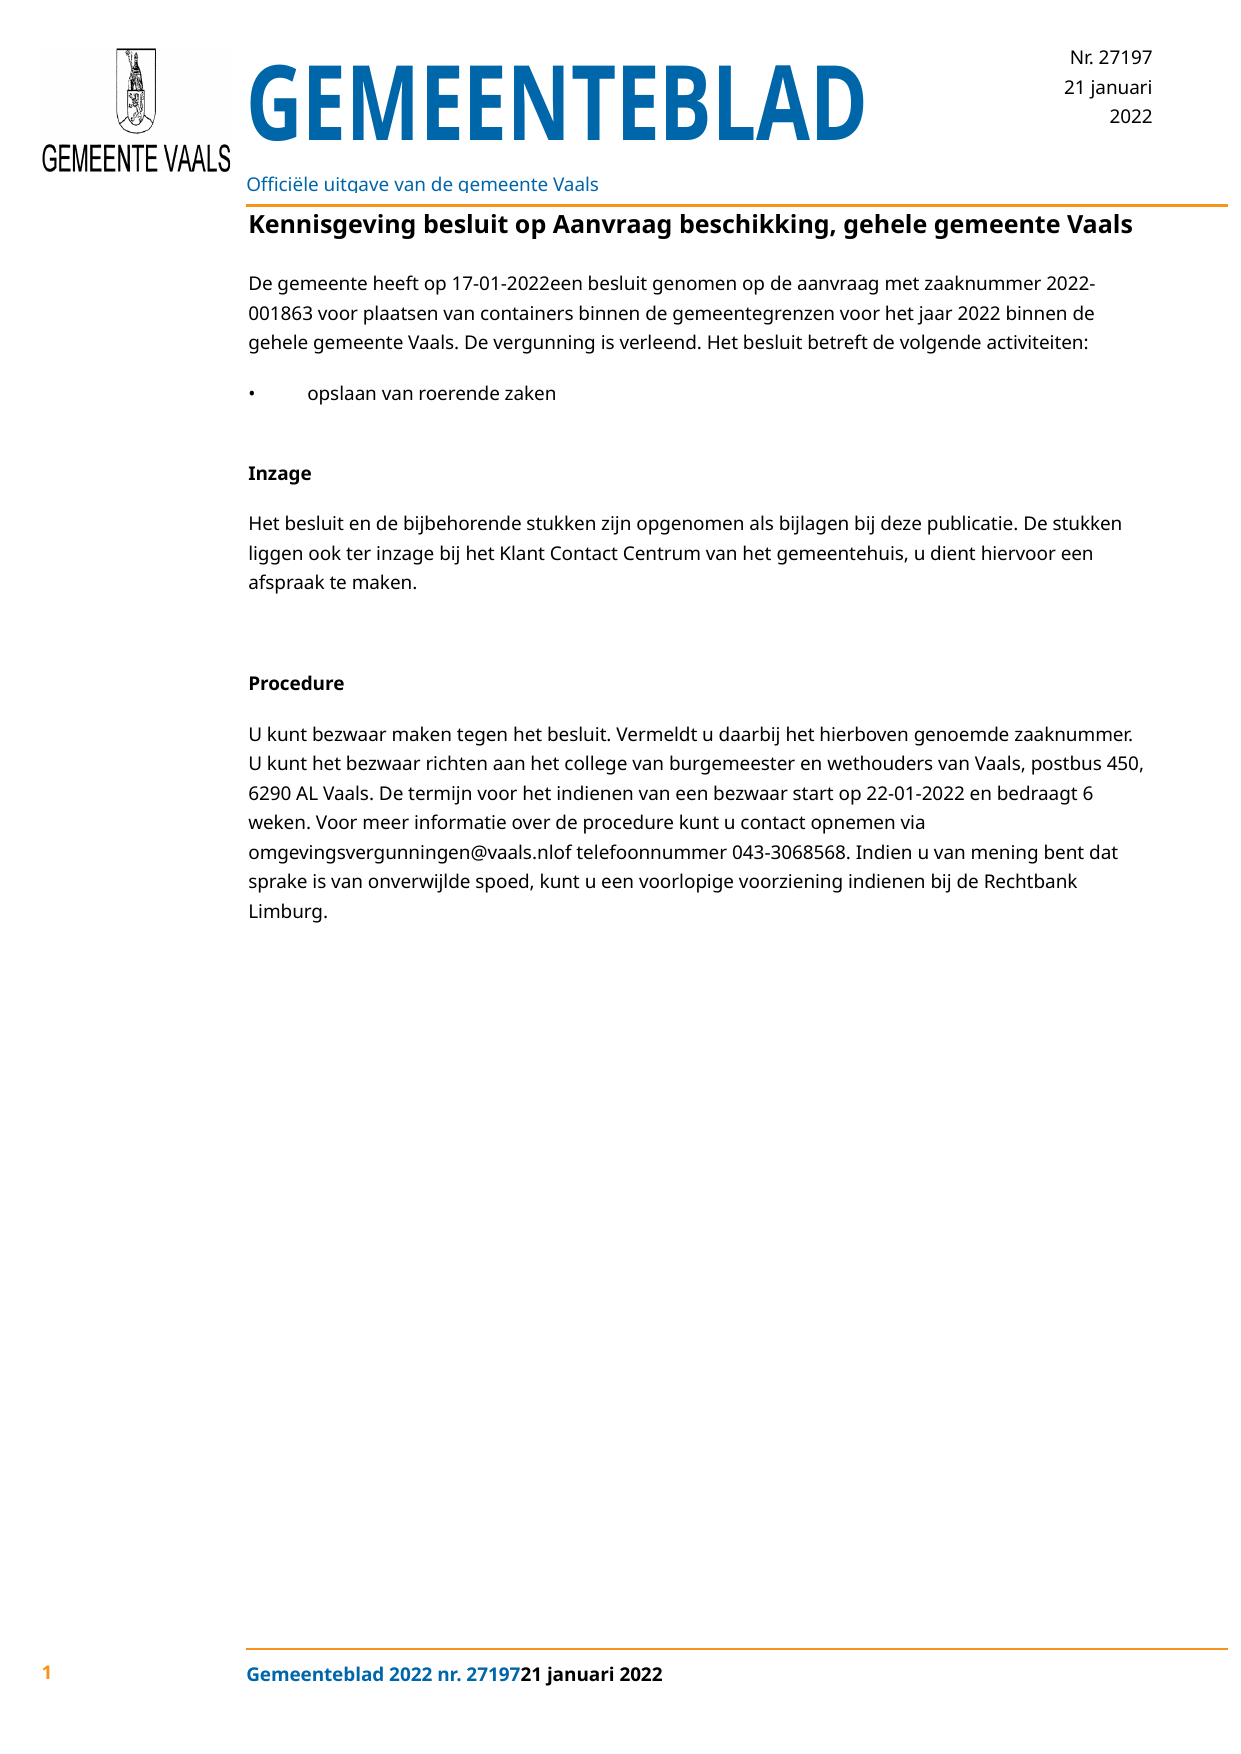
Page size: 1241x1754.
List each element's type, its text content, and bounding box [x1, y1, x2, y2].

list opslaan van roerende zaken [248, 380, 1152, 406]
text Het besluit en de bijbehorende stukken zijn opgenomen als bijlagen bij deze publicatie. De stukken liggen ook ter inzage bij het Klant Contact Centrum van het gemeentehuis, u dient hiervoor een afspraak te maken. [248, 510, 1152, 595]
text Kennisgeving besluit op Aanvraag beschikking, gehele gemeente Vaals [248, 207, 1152, 241]
text De gemeente heeft op 17-01-2022een besluit genomen op de aanvraag met zaaknummer 2022-001863 voor plaatsen van containers binnen de gemeentegrenzen voor het jaar 2022 binnen de gehele gemeente Vaals. De vergunning is verleend. Het besluit betreft de volgende activiteiten: [248, 270, 1152, 355]
text U kunt bezwaar maken tegen het besluit. Vermeldt u daarbij het hierboven genoemde zaaknummer. U kunt het bezwaar richten aan het college van burgemeester en wethouders van Vaals, postbus 450, 6290 AL Vaals. De termijn voor het indienen van een bezwaar start op 22-01-2022 en bedraagt 6 weken. Voor meer informatie over de procedure kunt u contact opnemen via omgevingsvergunningen@vaals.nlof telefoonnummer 043-3068568. Indien u van mening bent dat sprake is van onverwijlde spoed, kunt u een voorlopige voorziening indienen bij de Rechtbank Limburg. [248, 721, 1152, 924]
text Inzage [248, 460, 1152, 486]
picture [41, 47, 231, 172]
text Procedure [248, 670, 1152, 696]
